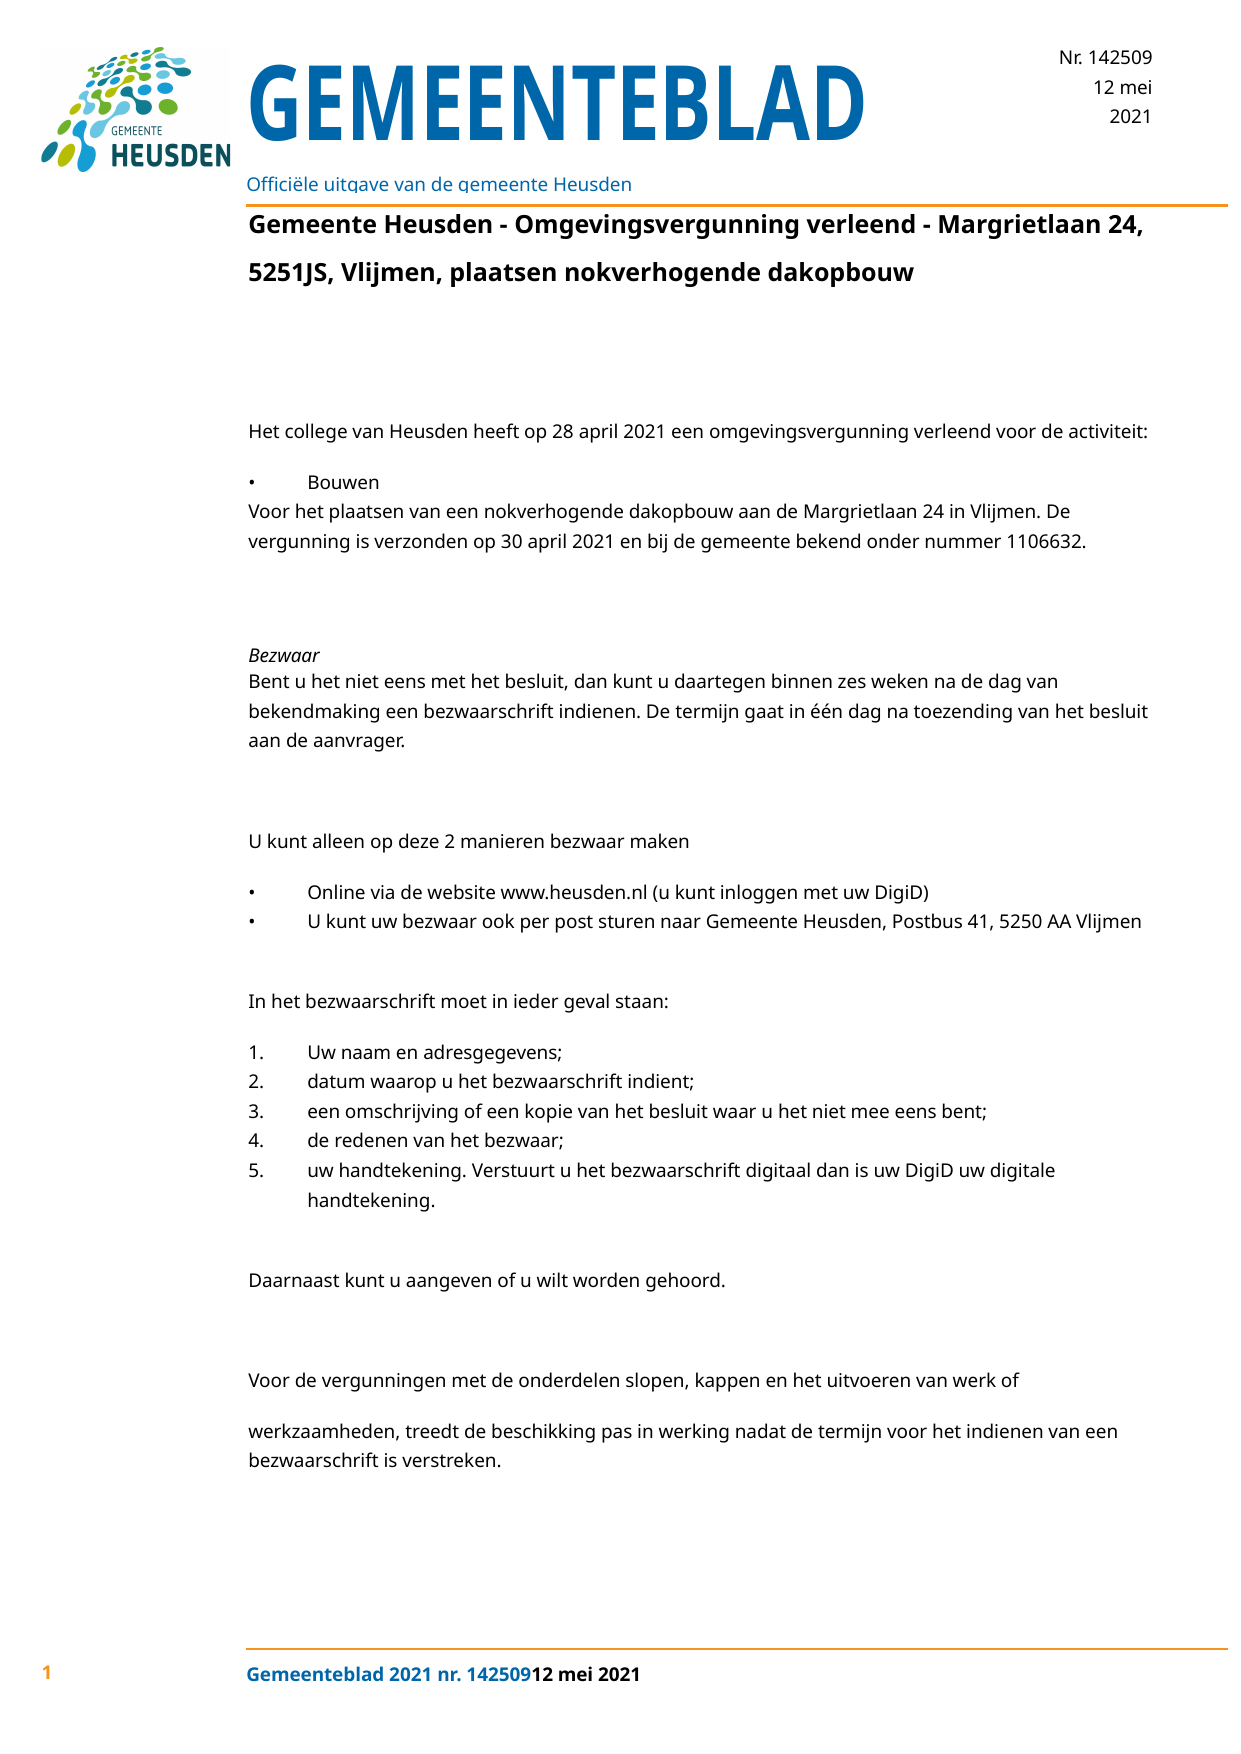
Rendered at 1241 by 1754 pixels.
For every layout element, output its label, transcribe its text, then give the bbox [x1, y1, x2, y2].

text Voor de vergunningen met de onderdelen slopen, kappen en het uitvoeren van werk of [248, 1368, 1152, 1393]
list Online via de website www.heusden.nl (u kunt inloggen met uw DigiD) [248, 879, 1152, 904]
list een omschrijving of een kopie van het besluit waar u het niet mee eens bent; [248, 1098, 1152, 1124]
text Bezwaar [248, 643, 1152, 668]
picture [41, 47, 231, 172]
text Daarnaast kunt u aangeven of u wilt worden gehoord. [248, 1267, 1152, 1292]
text U kunt alleen op deze 2 manieren bezwaar maken [248, 828, 1152, 854]
list Uw naam en adresgegevens; [248, 1039, 1152, 1064]
text Bent u het niet eens met het besluit, dan kunt u daartegen binnen zes weken na de dag van bekendmaking een bezwaarschrift indienen. De termijn gaat in één dag na toezending van het besluit aan de aanvrager. [248, 668, 1152, 753]
list uw handtekening. Verstuurt u het bezwaarschrift digitaal dan is uw DigiD uw digitale handtekening. [248, 1157, 1152, 1212]
text Het college van Heusden heeft op 28 april 2021 een omgevingsvergunning verleend voor de activiteit: [248, 419, 1152, 444]
text In het bezwaarschrift moet in ieder geval staan: [248, 988, 1152, 1014]
list de redenen van het bezwaar; [248, 1128, 1152, 1153]
list U kunt uw bezwaar ook per post sturen naar Gemeente Heusden, Postbus 41, 5250 AA Vlijmen [248, 908, 1152, 934]
text Voor het plaatsen van een nokverhogende dakopbouw aan de Margrietlaan 24 in Vlijmen. De vergunning is verzonden op 30 april 2021 en bij de gemeente bekend onder nummer 1106632. [248, 499, 1152, 554]
list datum waarop u het bezwaarschrift indient; [248, 1068, 1152, 1094]
text werkzaamheden, treedt de beschikking pas in werking nadat de termijn voor het indienen van een bezwaarschrift is verstreken. [248, 1418, 1152, 1473]
text Gemeente Heusden - Omgevingsvergunning verleend - Margrietlaan 24, 5251JS, Vlijmen, plaatsen nokverhogende dakopbouw [248, 207, 1152, 288]
list Bouwen [248, 469, 1152, 495]
